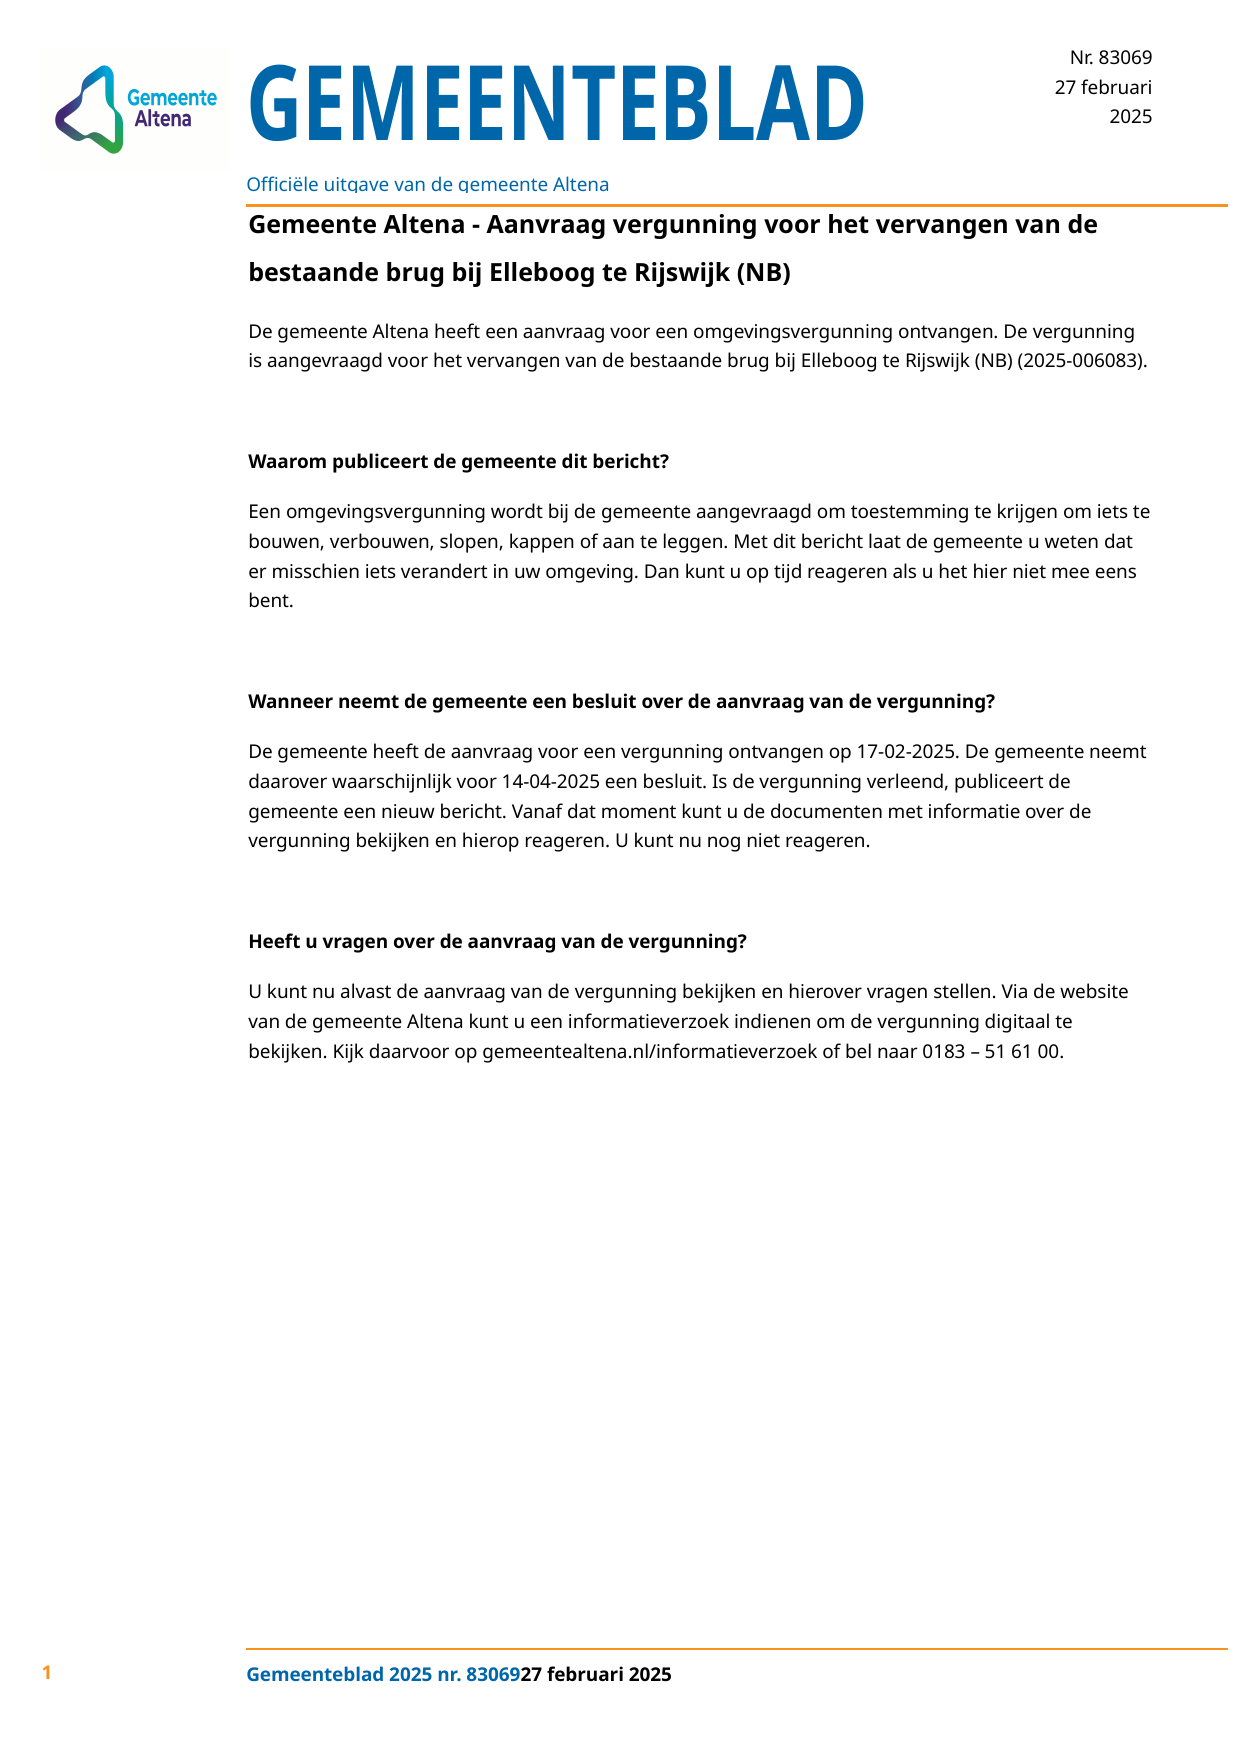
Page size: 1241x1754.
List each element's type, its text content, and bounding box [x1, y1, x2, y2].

text Wanneer neemt de gemeente een besluit over de aanvraag van de vergunning? [248, 688, 1152, 714]
text U kunt nu alvast de aanvraag van de vergunning bekijken en hierover vragen stellen. Via de website van de gemeente Altena kunt u een informatieverzoek indienen om de vergunning digitaal te bekijken. Kijk daarvoor op gemeentealtena.nl/informatieverzoek of bel naar 0183 – 51 61 00. [248, 979, 1152, 1064]
text Heeft u vragen over de aanvraag van de vergunning? [248, 928, 1152, 954]
text Een omgevingsvergunning wordt bij de gemeente aangevraagd om toestemming te krijgen om iets te bouwen, verbouwen, slopen, kappen of aan te leggen. Met dit bericht laat de gemeente u weten dat er misschien iets verandert in uw omgeving. Dan kunt u op tijd reageren als u het hier niet mee eens bent. [248, 499, 1152, 613]
text Waarom publiceert de gemeente dit bericht? [248, 448, 1152, 474]
text De gemeente Altena heeft een aanvraag voor een omgevingsvergunning ontvangen. De vergunning is aangevraagd voor het vervangen van de bestaande brug bij Elleboog te Rijswijk (NB) (2025-006083). [248, 318, 1152, 373]
picture [41, 47, 231, 172]
text De gemeente heeft de aanvraag voor een vergunning ontvangen op 17-02-2025. De gemeente neemt daarover waarschijnlijk voor 14-04-2025 een besluit. Is de vergunning verleend, publiceert de gemeente een nieuw bericht. Vanaf dat moment kunt u de documenten met informatie over de vergunning bekijken en hierop reageren. U kunt nu nog niet reageren. [248, 739, 1152, 853]
text Gemeente Altena - Aanvraag vergunning voor het vervangen van de bestaande brug bij Elleboog te Rijswijk (NB) [248, 207, 1152, 288]
